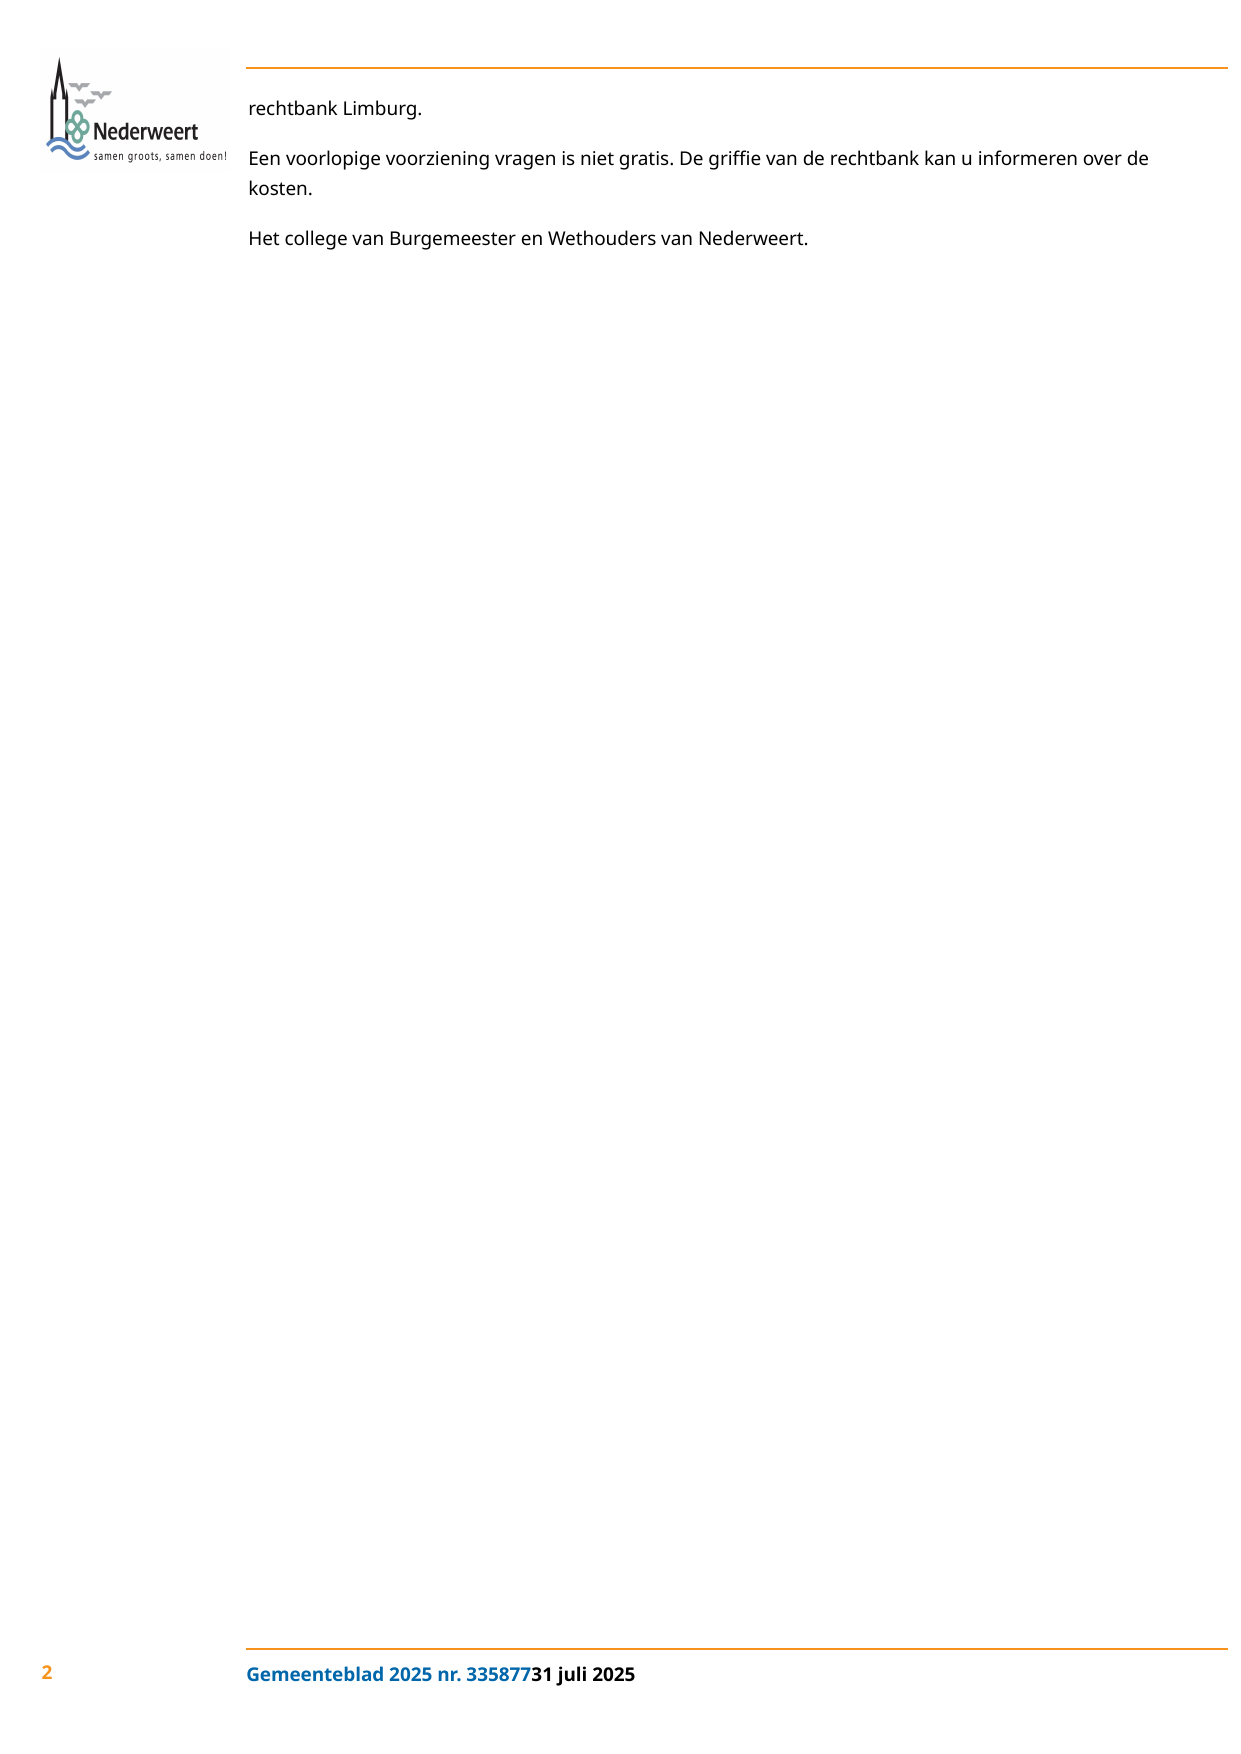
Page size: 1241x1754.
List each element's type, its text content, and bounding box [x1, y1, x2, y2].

picture [41, 47, 231, 172]
text rechtbank Limburg. [248, 95, 1152, 121]
text Een voorlopige voorziening vragen is niet gratis. De griffie van de rechtbank kan u informeren over de kosten. [248, 145, 1152, 201]
text Het college van Burgemeester en Wethouders van Nederweert. [248, 225, 1152, 251]
